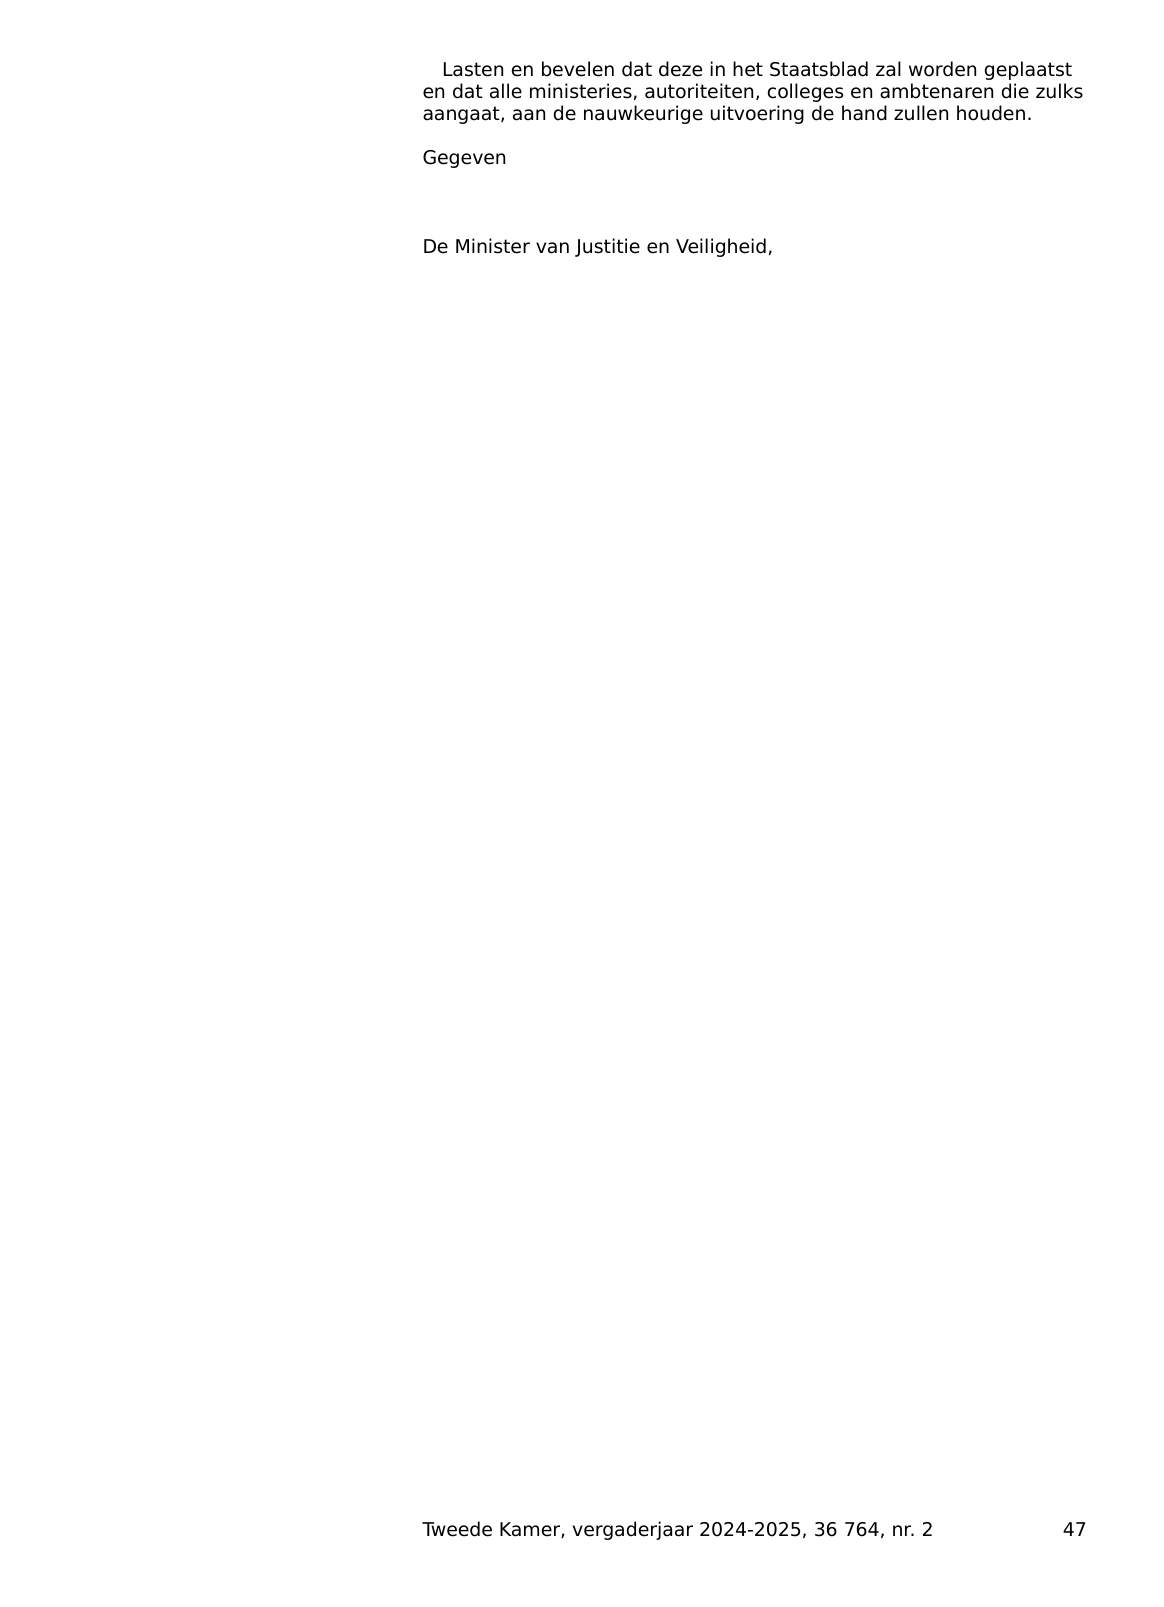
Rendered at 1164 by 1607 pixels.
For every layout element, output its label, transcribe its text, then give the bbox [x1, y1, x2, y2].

text De Minister van Justitie en Veiligheid, [422, 236, 1087, 258]
text Gegeven [422, 147, 1087, 169]
text Lasten en bevelen dat deze in het Staatsblad zal worden geplaatst en dat alle ministeries, autoriteiten, colleges en ambtenaren die zulks aangaat, aan de nauwkeurige uitvoering de hand zullen houden. [422, 59, 1087, 125]
